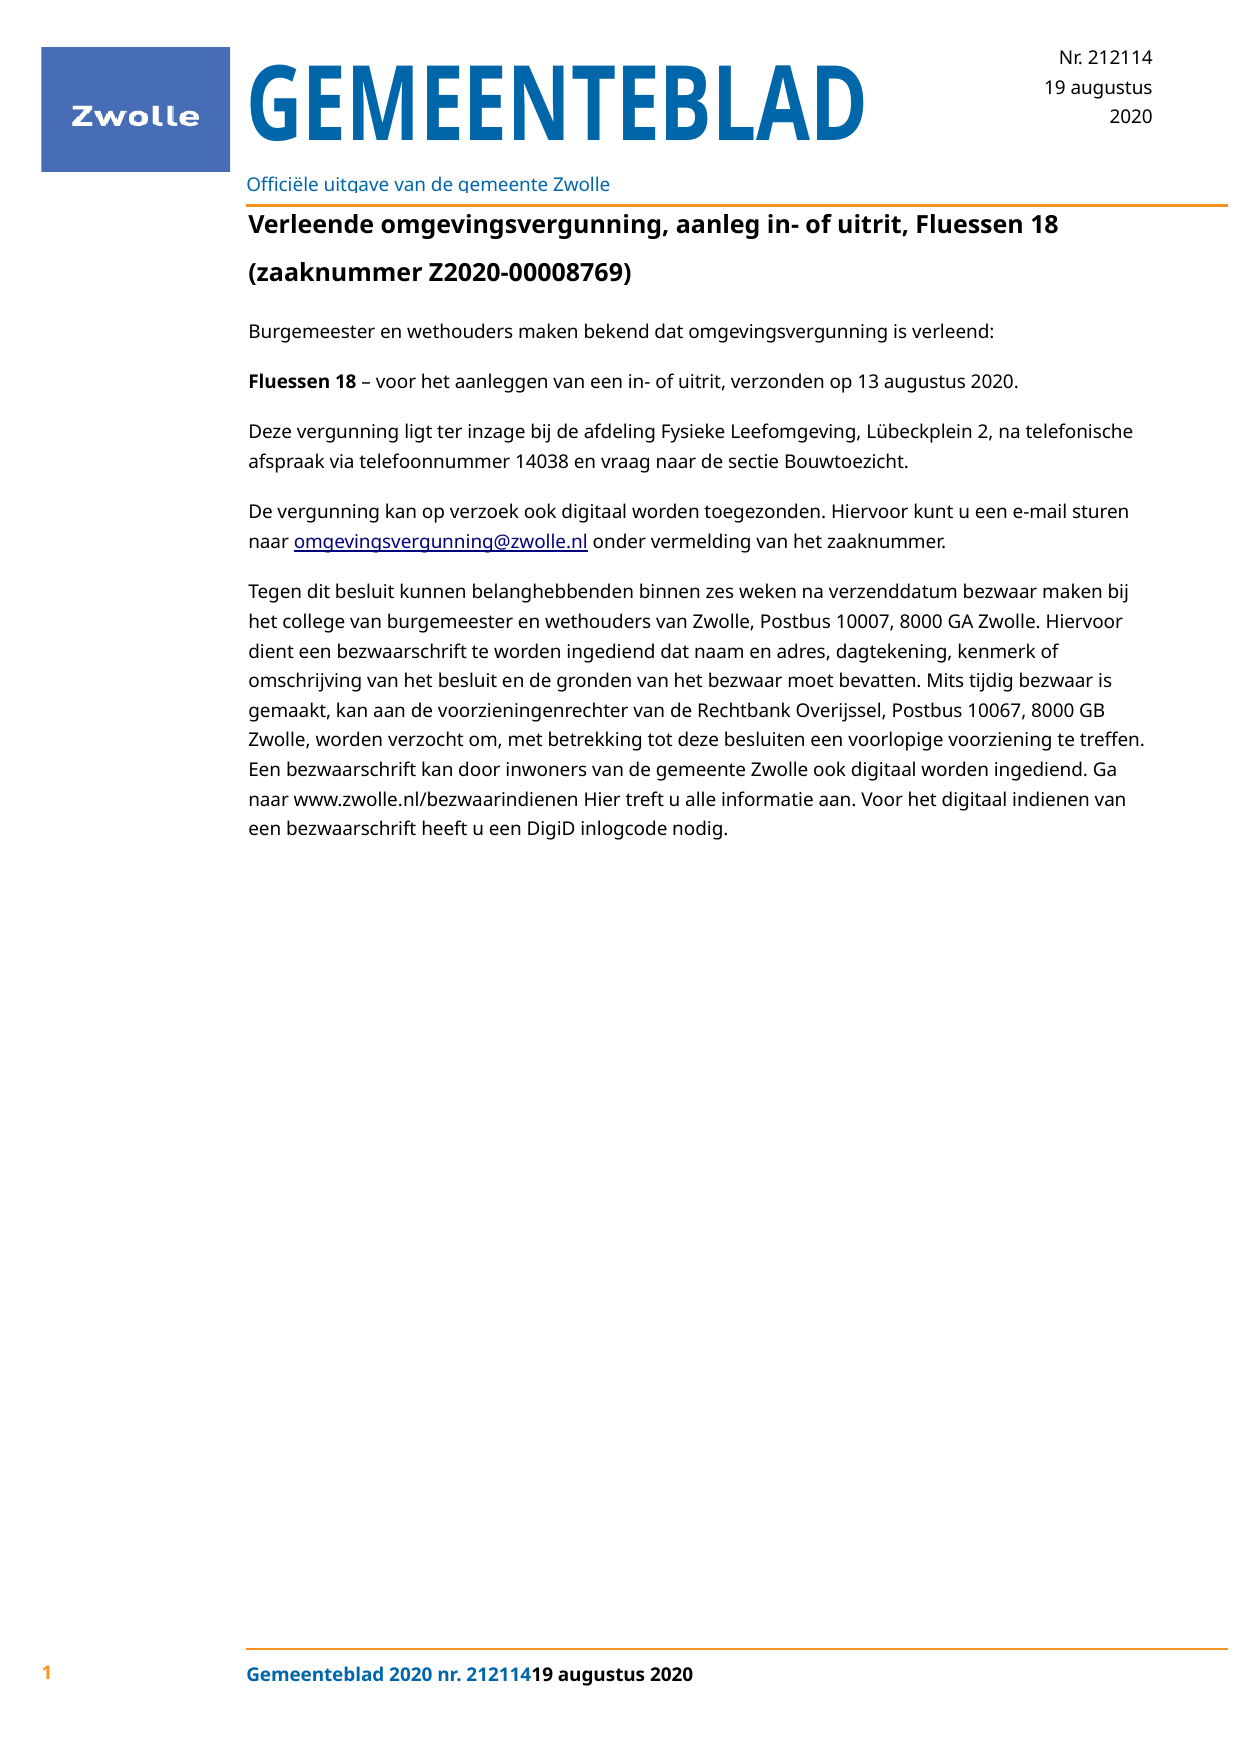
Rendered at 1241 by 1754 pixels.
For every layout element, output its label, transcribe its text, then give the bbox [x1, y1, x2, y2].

text Deze vergunning ligt ter inzage bij de afdeling Fysieke Leefomgeving, Lübeckplein 2, na telefonische afspraak via telefoonnummer 14038 en vraag naar de sectie Bouwtoezicht. [248, 419, 1152, 474]
text Fluessen 18 – voor het aanleggen van een in- of uitrit, verzonden op 13 augustus 2020. [248, 368, 1152, 394]
text Verleende omgevingsvergunning, aanleg in- of uitrit, Fluessen 18 (zaaknummer Z2020-00008769) [248, 207, 1152, 288]
text Tegen dit besluit kunnen belanghebbenden binnen zes weken na verzenddatum bezwaar maken bij het college van burgemeester en wethouders van Zwolle, Postbus 10007, 8000 GA Zwolle. Hiervoor dient een bezwaarschrift te worden ingediend dat naam en adres, dagtekening, kenmerk of omschrijving van het besluit en de gronden van het bezwaar moet bevatten. Mits tijdig bezwaar is gemaakt, kan aan de voorzieningenrechter van de Rechtbank Overijssel, Postbus 10067, 8000 GB Zwolle, worden verzocht om, met betrekking tot deze besluiten een voorlopige voorziening te treffen. Een bezwaarschrift kan door inwoners van de gemeente Zwolle ook digitaal worden ingediend. Ga naar www.zwolle.nl/bezwaarindienen Hier treft u alle informatie aan. Voor het digitaal indienen van een bezwaarschrift heeft u een DigiD inlogcode nodig. [248, 579, 1152, 841]
text De vergunning kan op verzoek ook digitaal worden toegezonden. Hiervoor kunt u een e-mail sturen naar omgevingsvergunning@zwolle.nl onder vermelding van het zaaknummer. [248, 499, 1152, 554]
picture [41, 47, 231, 172]
text Burgemeester en wethouders maken bekend dat omgevingsvergunning is verleend: [248, 318, 1152, 344]
